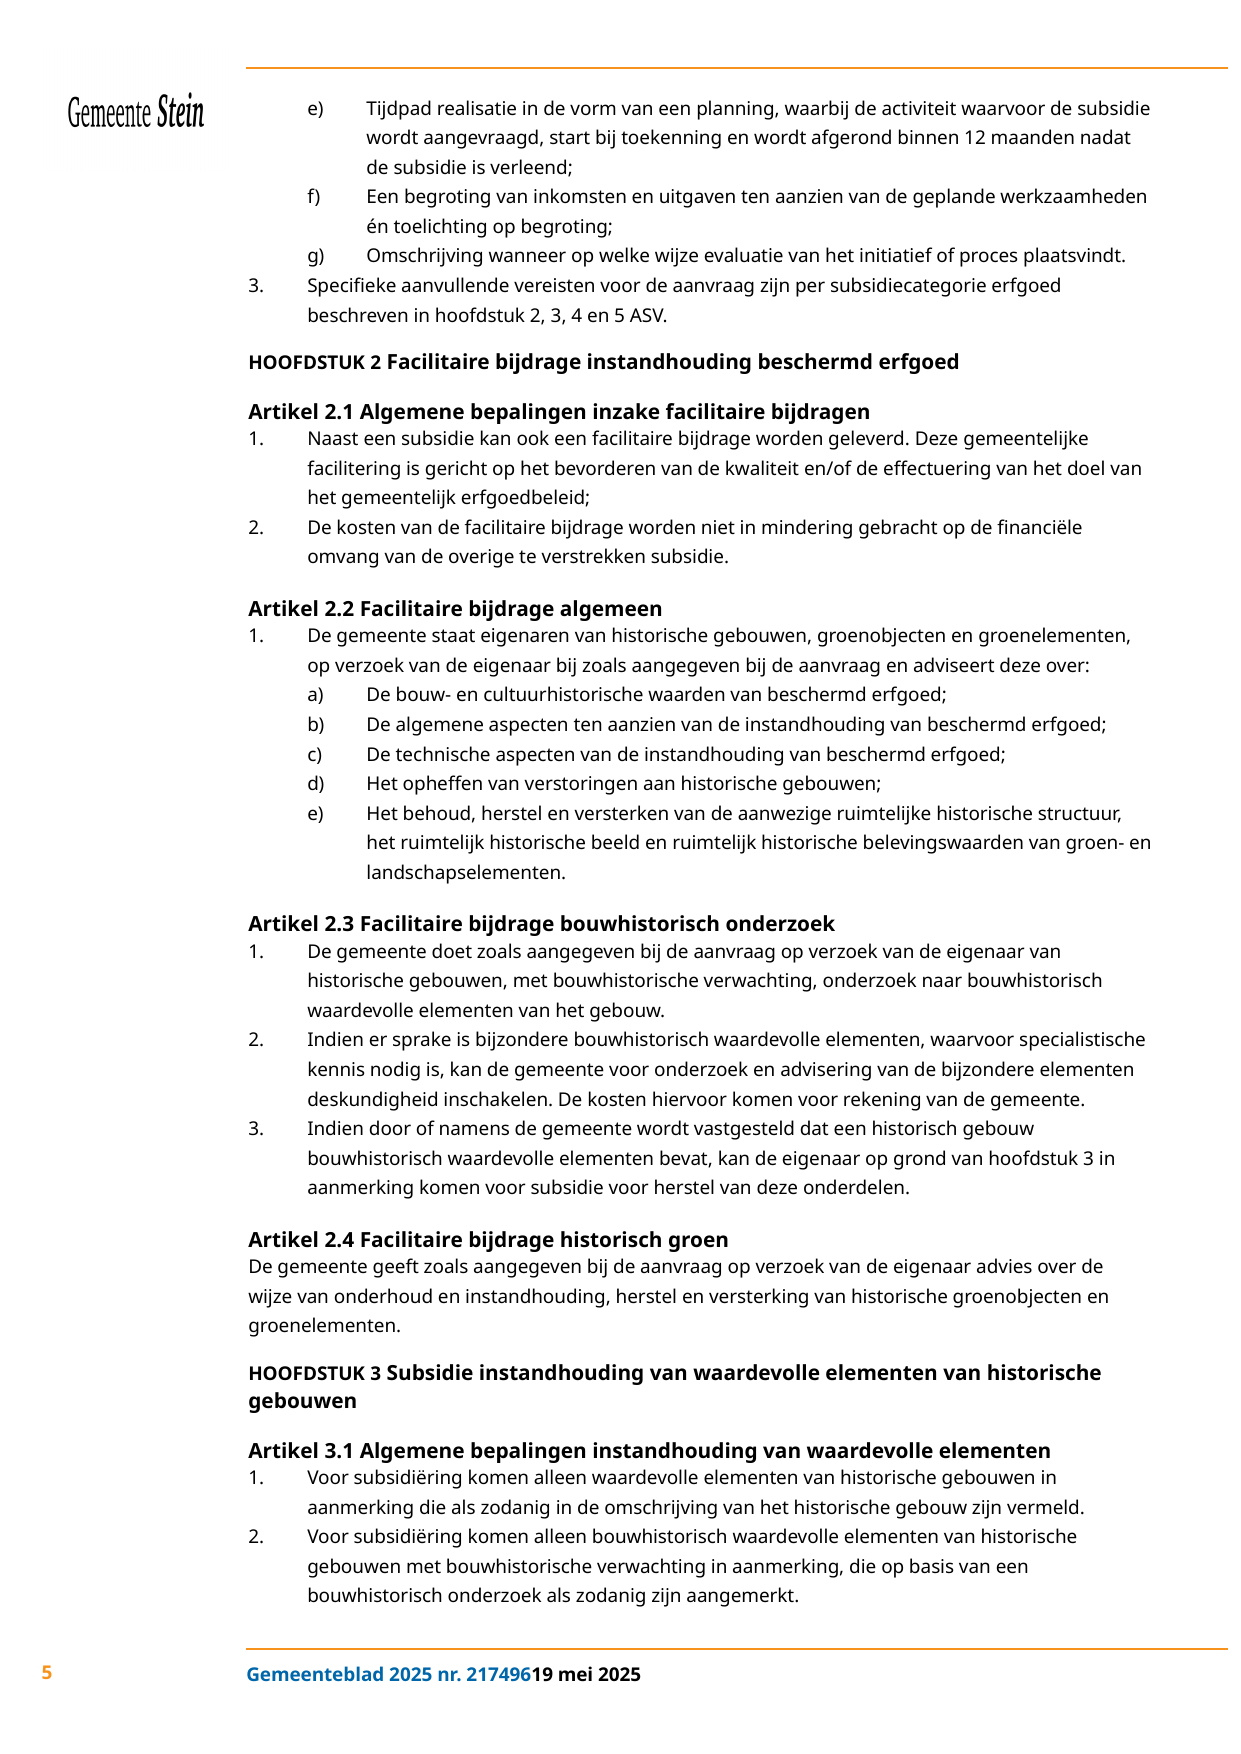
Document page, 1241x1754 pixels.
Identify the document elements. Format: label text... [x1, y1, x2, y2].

list Voor subsidiëring komen alleen bouwhistorisch waardevolle elementen van historische gebouwen met bouwhistorische verwachting in aanmerking, die op basis van een bouwhistorisch onderzoek als zodanig zijn aangemerkt. [248, 1523, 1152, 1608]
list Naast een subsidie kan ook een facilitaire bijdrage worden geleverd. Deze gemeentelijke facilitering is gericht op het bevorderen van de kwaliteit en/of de effectuering van het doel van het gemeentelijk erfgoedbeleid; [248, 425, 1152, 510]
text Artikel 2.4 Facilitaire bijdrage historisch groen [248, 1225, 1152, 1253]
list Indien door of namens de gemeente wordt vastgesteld dat een historisch gebouw bouwhistorisch waardevolle elementen bevat, kan de eigenaar op grond van hoofdstuk 3 in aanmerking komen voor subsidie voor herstel van deze onderdelen. [248, 1115, 1152, 1200]
list De kosten van de facilitaire bijdrage worden niet in mindering gebracht op de financiële omvang van de overige te verstrekken subsidie. [248, 514, 1152, 569]
text Artikel 2.1 Algemene bepalingen inzake facilitaire bijdragen [248, 397, 1152, 425]
list Het opheffen van verstoringen aan historische gebouwen; [307, 770, 1152, 796]
list De gemeente staat eigenaren van historische gebouwen, groenobjecten en groenelementen, op verzoek van de eigenaar bij zoals aangegeven bij de aanvraag en adviseert deze over: [248, 622, 1152, 678]
text Artikel 3.1 Algemene bepalingen instandhouding van waardevolle elementen [248, 1436, 1152, 1464]
text De gemeente geeft zoals aangegeven bij de aanvraag op verzoek van de eigenaar advies over de wijze van onderhoud en instandhouding, herstel en versterking van historische groenobjecten en groenelementen. [248, 1253, 1152, 1338]
list De algemene aspecten ten aanzien van de instandhouding van beschermd erfgoed; [307, 711, 1152, 737]
list De gemeente doet zoals aangegeven bij de aanvraag op verzoek van de eigenaar van historische gebouwen, met bouwhistorische verwachting, onderzoek naar bouwhistorisch waardevolle elementen van het gebouw. [248, 938, 1152, 1023]
text Artikel 2.2 Facilitaire bijdrage algemeen [248, 594, 1152, 622]
picture [41, 47, 231, 172]
list Indien er sprake is bijzondere bouwhistorisch waardevolle elementen, waarvoor specialistische kennis nodig is, kan de gemeente voor onderzoek en advisering van de bijzondere elementen deskundigheid inschakelen. De kosten hiervoor komen voor rekening van de gemeente. [248, 1027, 1152, 1112]
text HOOFDSTUK 3 Subsidie instandhouding van waardevolle elementen van historische gebouwen [248, 1358, 1152, 1415]
list De bouw- en cultuurhistorische waarden van beschermd erfgoed; [307, 682, 1152, 707]
list Het behoud, herstel en versterken van de aanwezige ruimtelijke historische structuur, het ruimtelijk historische beeld en ruimtelijk historische belevingswaarden van groen- en landschapselementen. [307, 800, 1152, 885]
text HOOFDSTUK 2 Facilitaire bijdrage instandhouding beschermd erfgoed [248, 347, 1152, 376]
text Artikel 2.3 Facilitaire bijdrage bouwhistorisch onderzoek [248, 909, 1152, 938]
list Voor subsidiëring komen alleen waardevolle elementen van historische gebouwen in aanmerking die als zodanig in de omschrijving van het historische gebouw zijn vermeld. [248, 1464, 1152, 1520]
list Specifieke aanvullende vereisten voor de aanvraag zijn per subsidiecategorie erfgoed beschreven in hoofdstuk 2, 3, 4 en 5 ASV. [248, 272, 1152, 328]
list Tijdpad realisatie in de vorm van een planning, waarbij de activiteit waarvoor de subsidie wordt aangevraagd, start bij toekenning en wordt afgerond binnen 12 maanden nadat de subsidie is verleend; [307, 95, 1152, 180]
list Een begroting van inkomsten en uitgaven ten aanzien van de geplande werkzaamheden én toelichting op begroting; [307, 183, 1152, 239]
list Omschrijving wanneer op welke wijze evaluatie van het initiatief of proces plaatsvindt. [307, 243, 1152, 268]
list De technische aspecten van de instandhouding van beschermd erfgoed; [307, 741, 1152, 766]
